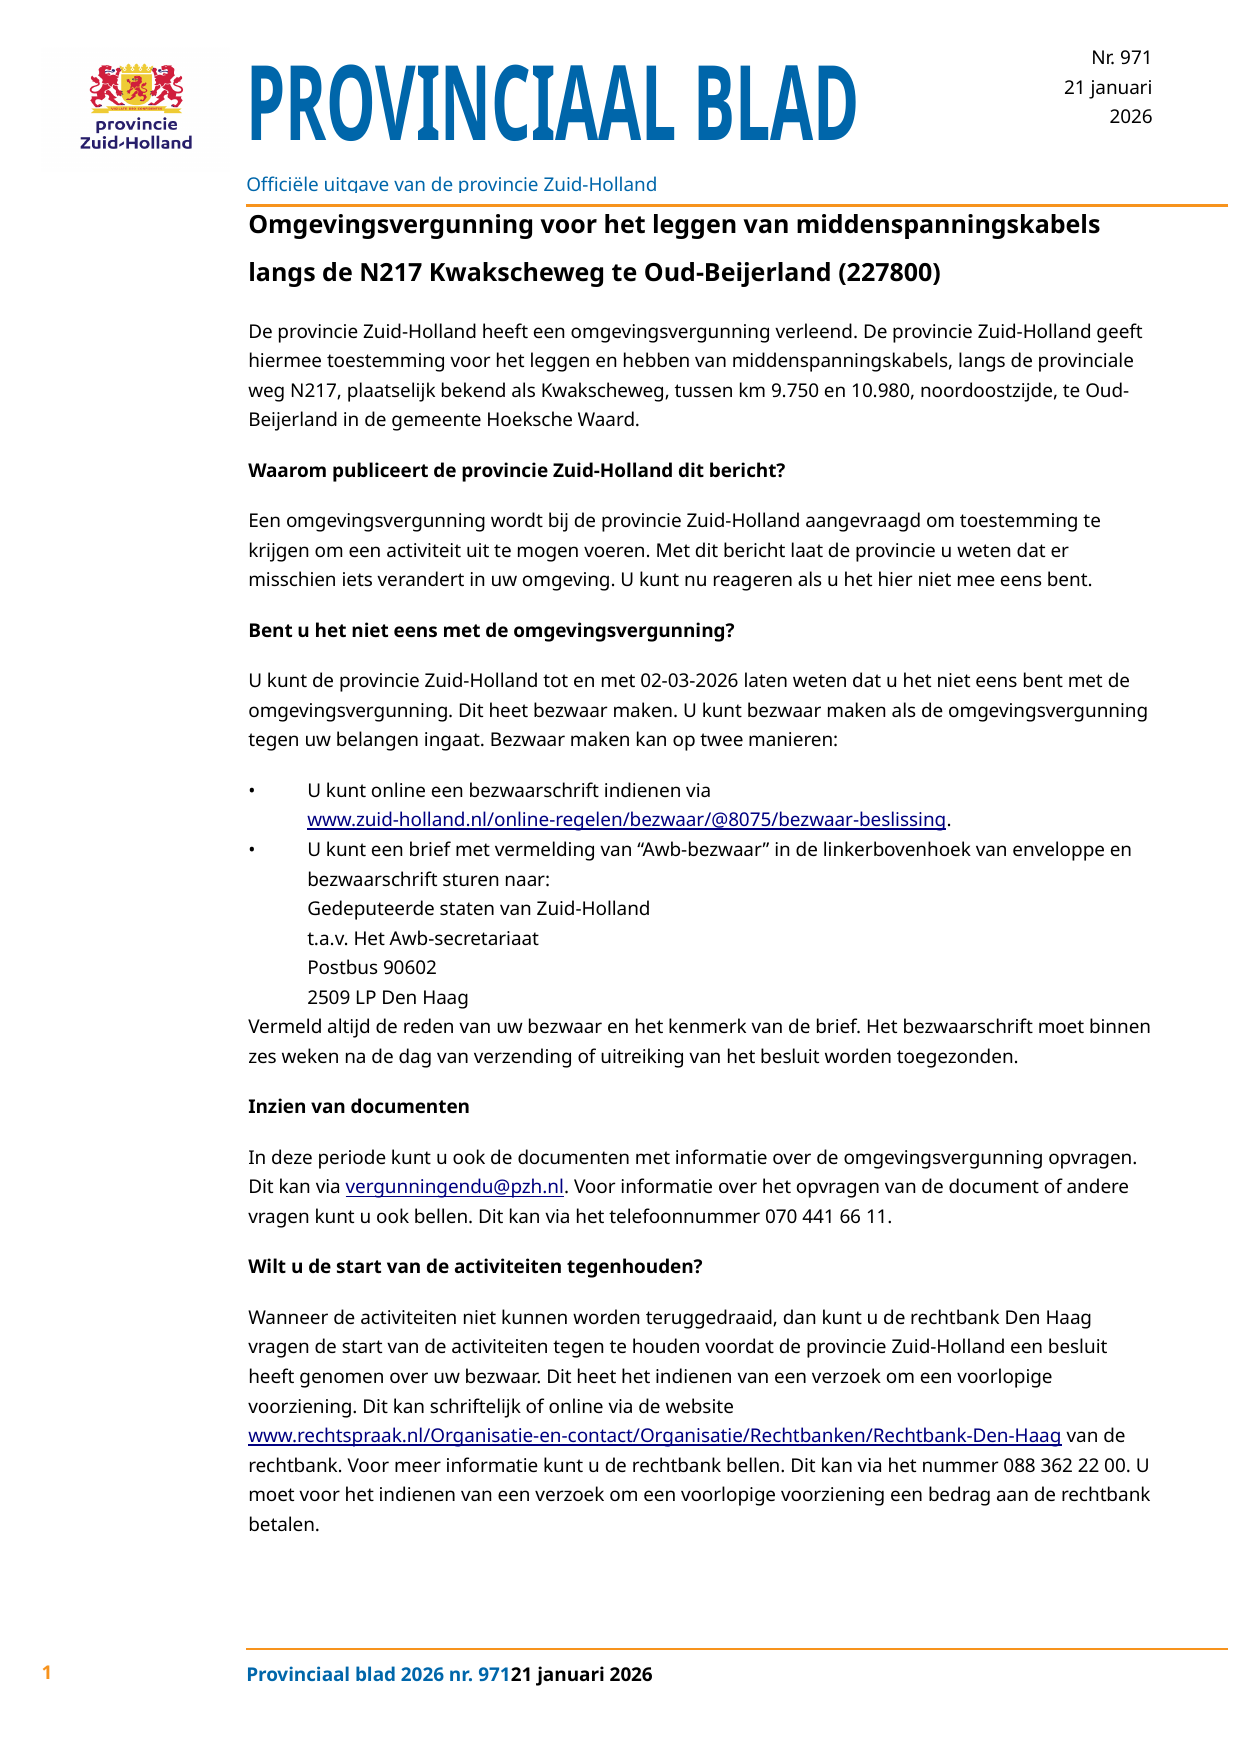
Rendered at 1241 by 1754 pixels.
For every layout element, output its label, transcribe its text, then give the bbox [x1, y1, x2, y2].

text In deze periode kunt u ook de documenten met informatie over de omgevingsvergunning opvragen. Dit kan via vergunningendu@pzh.nl. Voor informatie over het opvragen van de document of andere vragen kunt u ook bellen. Dit kan via het telefoonnummer 070 441 66 11. [248, 1144, 1152, 1229]
list Gedeputeerde staten van Zuid-Holland [248, 895, 1152, 921]
text Inzien van documenten [248, 1094, 1152, 1119]
text Bent u het niet eens met de omgevingsvergunning? [248, 617, 1152, 643]
picture [41, 47, 231, 172]
list 2509 LP Den Haag [248, 984, 1152, 1010]
list U kunt online een bezwaarschrift indienen via www.zuid-holland.nl/online-regelen/bezwaar/@8075/bezwaar-beslissing. [248, 777, 1152, 832]
text Omgevingsvergunning voor het leggen van middenspanningskabels langs de N217 Kwakscheweg te Oud-Beijerland (227800) [248, 207, 1152, 288]
text Wilt u de start van de activiteiten tegenhouden? [248, 1254, 1152, 1279]
text Waarom publiceert de provincie Zuid-Holland dit bericht? [248, 457, 1152, 483]
list t.a.v. Het Awb-secretariaat [248, 925, 1152, 951]
list Postbus 90602 [248, 954, 1152, 980]
text De provincie Zuid-Holland heeft een omgevingsvergunning verleend. De provincie Zuid-Holland geeft hiermee toestemming voor het leggen en hebben van middenspanningskabels, langs de provinciale weg N217, plaatselijk bekend als Kwakscheweg, tussen km 9.750 en 10.980, noordoostzijde, te Oud-Beijerland in de gemeente Hoeksche Waard. [248, 318, 1152, 432]
text Vermeld altijd de reden van uw bezwaar en het kenmerk van de brief. Het bezwaarschrift moet binnen zes weken na de dag van verzending of uitreiking van het besluit worden toegezonden. [248, 1014, 1152, 1069]
text Wanneer de activiteiten niet kunnen worden teruggedraaid, dan kunt u de rechtbank Den Haag vragen de start van de activiteiten tegen te houden voordat de provincie Zuid-Holland een besluit heeft genomen over uw bezwaar. Dit heet het indienen van een verzoek om een voorlopige voorziening. Dit kan schriftelijk of online via de website www.rechtspraak.nl/Organisatie-en-contact/Organisatie/Rechtbanken/Rechtbank-Den-Haag van de rechtbank. Voor meer informatie kunt u de rechtbank bellen. Dit kan via het nummer 088 362 22 00. U moet voor het indienen van een verzoek om een voorlopige voorziening een bedrag aan de rechtbank betalen. [248, 1304, 1152, 1537]
text U kunt de provincie Zuid-Holland tot en met 02-03-2026 laten weten dat u het niet eens bent met de omgevingsvergunning. Dit heet bezwaar maken. U kunt bezwaar maken als de omgevingsvergunning tegen uw belangen ingaat. Bezwaar maken kan op twee manieren: [248, 667, 1152, 752]
text Een omgevingsvergunning wordt bij de provincie Zuid-Holland aangevraagd om toestemming te krijgen om een activiteit uit te mogen voeren. Met dit bericht laat de provincie u weten dat er misschien iets verandert in uw omgeving. U kunt nu reageren als u het hier niet mee eens bent. [248, 507, 1152, 592]
list U kunt een brief met vermelding van “Awb-bezwaar” in de linkerbovenhoek van enveloppe en bezwaarschrift sturen naar: [248, 836, 1152, 892]
